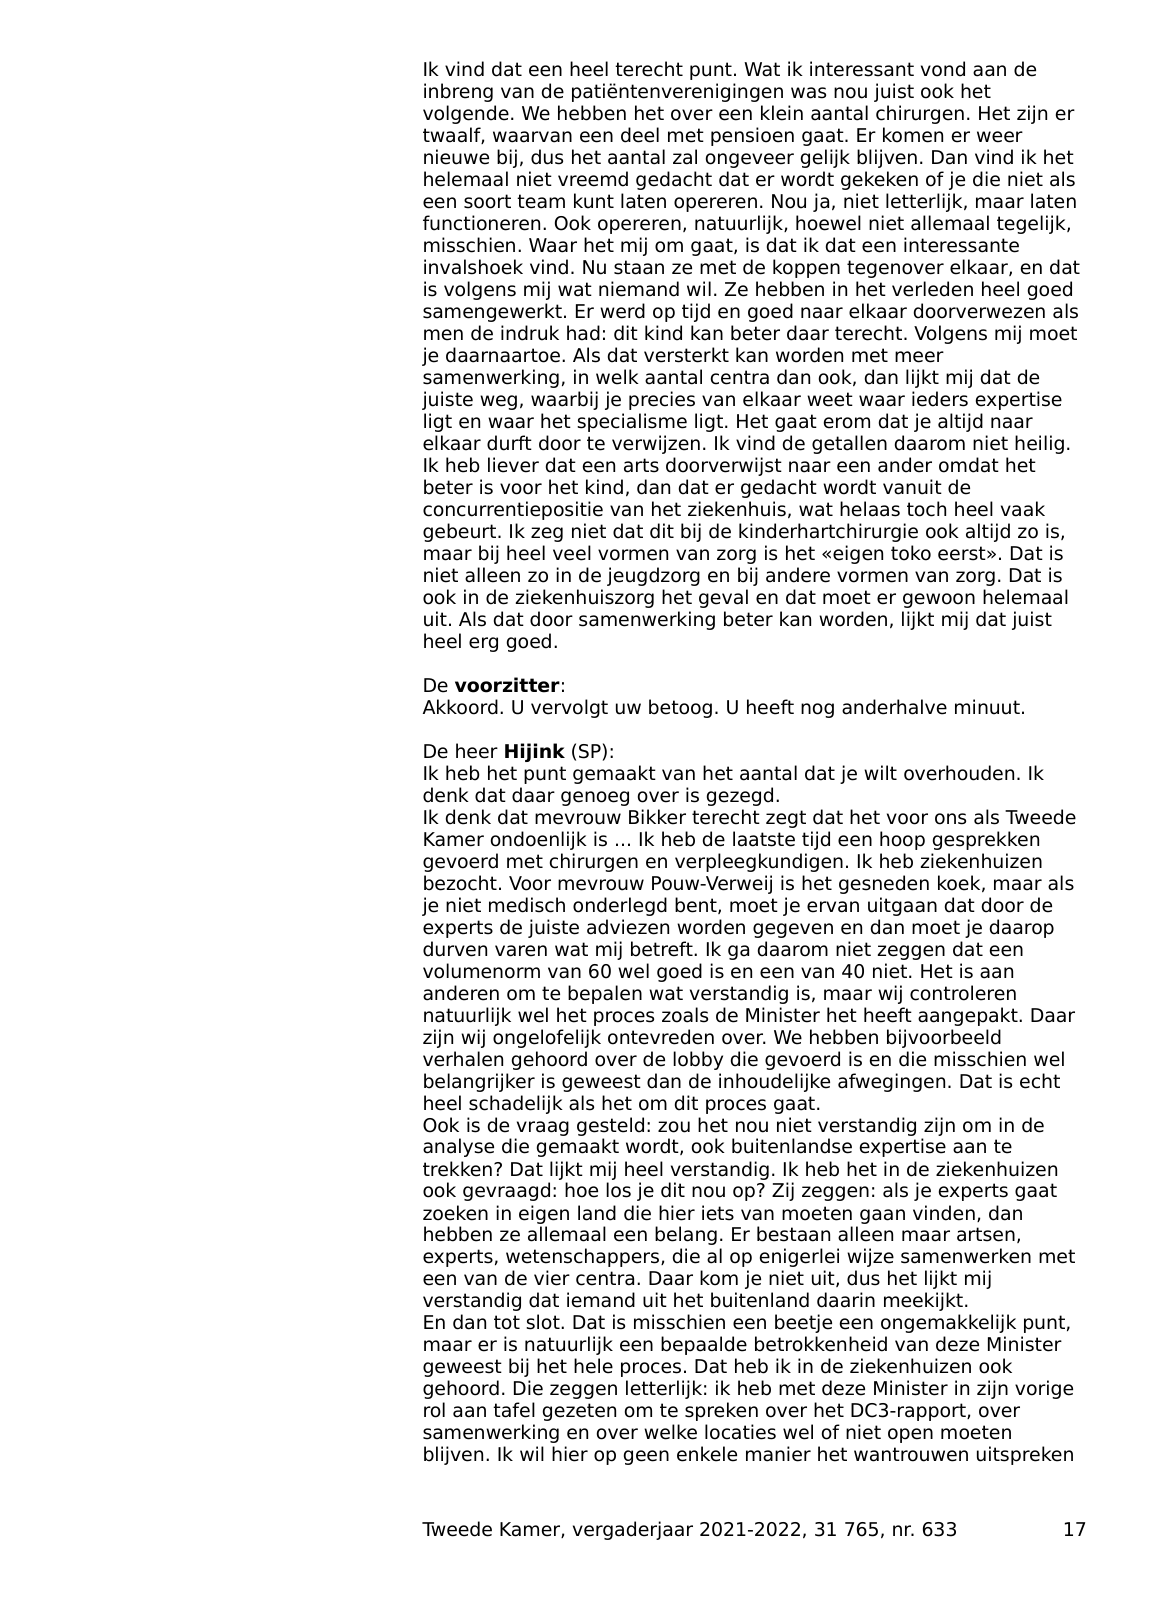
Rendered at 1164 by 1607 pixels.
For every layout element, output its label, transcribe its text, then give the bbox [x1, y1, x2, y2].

text Akkoord. U vervolgt uw betoog. U heeft nog anderhalve minuut. [422, 697, 1087, 719]
text Ik denk dat mevrouw Bikker terecht zegt dat het voor ons als Tweede Kamer ondoenlijk is ... Ik heb de laatste tijd een hoop gesprekken gevoerd met chirurgen en verpleegkundigen. Ik heb ziekenhuizen bezocht. Voor mevrouw Pouw-Verweij is het gesneden koek, maar als je niet medisch onderlegd bent, moet je ervan uitgaan dat door de experts de juiste adviezen worden gegeven en dan moet je daarop durven varen wat mij betreft. Ik ga daarom niet zeggen dat een volumenorm van 60 wel goed is en een van 40 niet. Het is aan anderen om te bepalen wat verstandig is, maar wij controleren natuurlijk wel het proces zoals de Minister het heeft aangepakt. Daar zijn wij ongelofelijk ontevreden over. We hebben bijvoorbeeld verhalen gehoord over de lobby die gevoerd is en die misschien wel belangrijker is geweest dan de inhoudelijke afwegingen. Dat is echt heel schadelijk als het om dit proces gaat. [422, 807, 1087, 1114]
text De heer Hijink (SP): [422, 741, 1087, 763]
text De voorzitter: [422, 675, 1087, 697]
text En dan tot slot. Dat is misschien een beetje een ongemakkelijk punt, maar er is natuurlijk een bepaalde betrokkenheid van deze Minister geweest bij het hele proces. Dat heb ik in de ziekenhuizen ook gehoord. Die zeggen letterlijk: ik heb met deze Minister in zijn vorige rol aan tafel gezeten om te spreken over het DC3-rapport, over samenwerking en over welke locaties wel of niet open moeten blijven. Ik wil hier op geen enkele manier het wantrouwen uitspreken [422, 1312, 1087, 1466]
text Ik vind dat een heel terecht punt. Wat ik interessant vond aan de inbreng van de patiëntenverenigingen was nou juist ook het volgende. We hebben het over een klein aantal chirurgen. Het zijn er twaalf, waarvan een deel met pensioen gaat. Er komen er weer nieuwe bij, dus het aantal zal ongeveer gelijk blijven. Dan vind ik het helemaal niet vreemd gedacht dat er wordt gekeken of je die niet als een soort team kunt laten opereren. Nou ja, niet letterlijk, maar laten functioneren. Ook opereren, natuurlijk, hoewel niet allemaal tegelijk, misschien. Waar het mij om gaat, is dat ik dat een interessante invalshoek vind. Nu staan ze met de koppen tegenover elkaar, en dat is volgens mij wat niemand wil. Ze hebben in het verleden heel goed samengewerkt. Er werd op tijd en goed naar elkaar doorverwezen als men de indruk had: dit kind kan beter daar terecht. Volgens mij moet je daarnaartoe. Als dat versterkt kan worden met meer samenwerking, in welk aantal centra dan ook, dan lijkt mij dat de juiste weg, waarbij je precies van elkaar weet waar ieders expertise ligt en waar het specialisme ligt. Het gaat erom dat je altijd naar elkaar durft door te verwijzen. Ik vind de getallen daarom niet heilig. Ik heb liever dat een arts doorverwijst naar een ander omdat het beter is voor het kind, dan dat er gedacht wordt vanuit de concurrentiepositie van het ziekenhuis, wat helaas toch heel vaak gebeurt. Ik zeg niet dat dit bij de kinderhartchirurgie ook altijd zo is, maar bij heel veel vormen van zorg is het «eigen toko eerst». Dat is niet alleen zo in de jeugdzorg en bij andere vormen van zorg. Dat is ook in de ziekenhuiszorg het geval en dat moet er gewoon helemaal uit. Als dat door samenwerking beter kan worden, lijkt mij dat juist heel erg goed. [422, 59, 1087, 652]
text Ook is de vraag gesteld: zou het nou niet verstandig zijn om in de analyse die gemaakt wordt, ook buitenlandse expertise aan te trekken? Dat lijkt mij heel verstandig. Ik heb het in de ziekenhuizen ook gevraagd: hoe los je dit nou op? Zij zeggen: als je experts gaat zoeken in eigen land die hier iets van moeten gaan vinden, dan hebben ze allemaal een belang. Er bestaan alleen maar artsen, experts, wetenschappers, die al op enigerlei wijze samenwerken met een van de vier centra. Daar kom je niet uit, dus het lijkt mij verstandig dat iemand uit het buitenland daarin meekijkt. [422, 1114, 1087, 1312]
text Ik heb het punt gemaakt van het aantal dat je wilt overhouden. Ik denk dat daar genoeg over is gezegd. [422, 763, 1087, 807]
